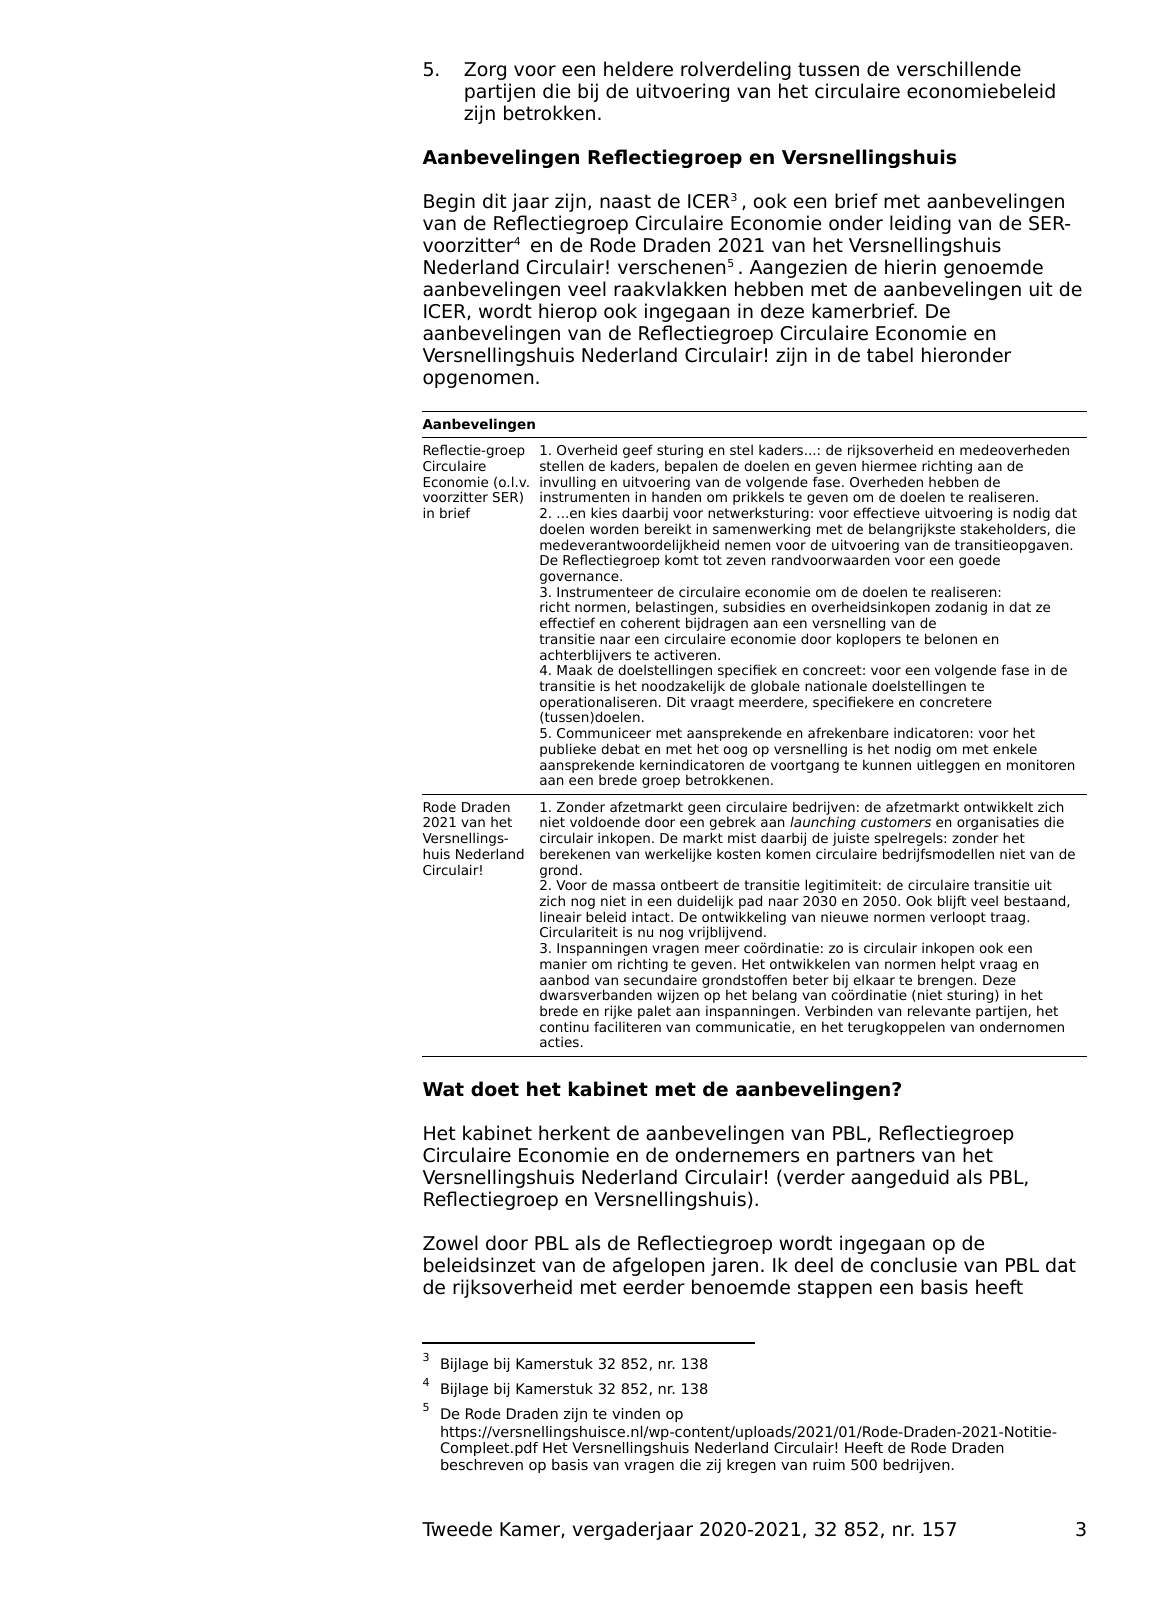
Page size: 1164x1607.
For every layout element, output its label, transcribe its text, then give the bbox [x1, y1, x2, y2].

table_cell Rode Draden 2021 van het Versnellings- huis Nederland Circulair! [422, 795, 533, 1056]
text 5. Zorg voor een heldere rolverdeling tussen de verschillende partijen die bij de uitvoering van het circulaire economiebeleid zijn betrokken. [422, 59, 1087, 125]
table_cell 1. Zonder afzetmarkt geen circulaire bedrijven: de afzetmarkt ontwikkelt zich niet voldoende door een gebrek aan launching customers en organisaties die circulair inkopen. De markt mist daarbij de juiste spelregels: zonder het berekenen van werkelijke kosten komen circulaire bedrijfsmodellen niet van de grond. 2. Voor de massa ontbeert de transitie legitimiteit: de circulaire transitie uit zich nog niet in een duidelijk pad naar 2030 en 2050. Ook blijft veel bestaand, lineair beleid intact. De ontwikkeling van nieuwe normen verloopt traag. Circulariteit is nu nog vrijblijvend. 3. Inspanningen vragen meer coördinatie: zo is circulair inkopen ook een manier om richting te geven. Het ontwikkelen van normen helpt vraag en aanbod van secundaire grondstoffen beter bij elkaar te brengen. Deze dwarsverbanden wijzen op het belang van coördinatie (niet sturing) in het brede en rijke palet aan inspanningen. Verbinden van relevante partijen, het continu faciliteren van communicatie, en het terugkoppelen van ondernomen acties. [533, 795, 1087, 1056]
text De Rode Draden zijn te vinden op https://versnellingshuisce.nl/wp-content/uploads/2021/01/Rode-Draden-2021-Notitie-Compleet.pdf Het Versnellingshuis Nederland Circulair! Heeft de Rode Draden beschreven op basis van vragen die zij kregen van ruim 500 bedrijven. [422, 1402, 1087, 1474]
text Zowel door PBL als de Reflectiegroep wordt ingegaan op de beleidsinzet van de afgelopen jaren. Ik deel de conclusie van PBL dat de rijksoverheid met eerder benoemde stappen een basis heeft [422, 1233, 1087, 1299]
table_header Aanbevelingen [422, 412, 1087, 437]
subtitle Aanbevelingen Reflectiegroep en Versnellingshuis [422, 147, 1087, 169]
table_cell 1. Overheid geef sturing en stel kaders...: de rijksoverheid en medeoverheden stellen de kaders, bepalen de doelen en geven hiermee richting aan de invulling en uitvoering van de volgende fase. Overheden hebben de instrumenten in handen om prikkels te geven om de doelen te realiseren. 2. ...en kies daarbij voor netwerksturing: voor effectieve uitvoering is nodig dat doelen worden bereikt in samenwerking met de belangrijkste stakeholders, die medeverantwoordelijkheid nemen voor de uitvoering van de transitieopgaven. De Reflectiegroep komt tot zeven randvoorwaarden voor een goede governance. 3. Instrumenteer de circulaire economie om de doelen te realiseren: richt normen, belastingen, subsidies en overheidsinkopen zodanig in dat ze effectief en coherent bijdragen aan een versnelling van de transitie naar een circulaire economie door koplopers te belonen en achterblijvers te activeren. 4. Maak de doelstellingen specifiek en concreet: voor een volgende fase in de transitie is het noodzakelijk de globale nationale doelstellingen te operationaliseren. Dit vraagt meerdere, specifiekere en concretere (tussen)doelen. 5. Communiceer met aansprekende en afrekenbare indicatoren: voor het publieke debat en met het oog op versnelling is het nodig om met enkele aansprekende kernindicatoren de voortgang te kunnen uitleggen en monitoren aan een brede groep betrokkenen. [533, 438, 1087, 794]
text Bijlage bij Kamerstuk 32 852, nr. 138 [422, 1352, 1087, 1374]
subtitle Wat doet het kabinet met de aanbevelingen? [422, 1079, 1087, 1101]
text Het kabinet herkent de aanbevelingen van PBL, Reflectiegroep Circulaire Economie en de ondernemers en partners van het Versnellingshuis Nederland Circulair! (verder aangeduid als PBL, Reflectiegroep en Versnellingshuis). [422, 1123, 1087, 1211]
text Bijlage bij Kamerstuk 32 852, nr. 138 [422, 1377, 1087, 1399]
table_cell Reflectie-groep Circulaire Economie (o.l.v. voorzitter SER) in brief [422, 438, 533, 794]
text Begin dit jaar zijn, naast de ICER, ook een brief met aanbevelingen van de Reflectiegroep Circulaire Economie onder leiding van de SER-voorzitter en de Rode Draden 2021 van het Versnellingshuis Nederland Circulair! verschenen. Aangezien de hierin genoemde aanbevelingen veel raakvlakken hebben met de aanbevelingen uit de ICER, wordt hierop ook ingegaan in deze kamerbrief. De aanbevelingen van de Reflectiegroep Circulaire Economie en Versnellingshuis Nederland Circulair! zijn in de tabel hieronder opgenomen. [422, 191, 1087, 389]
